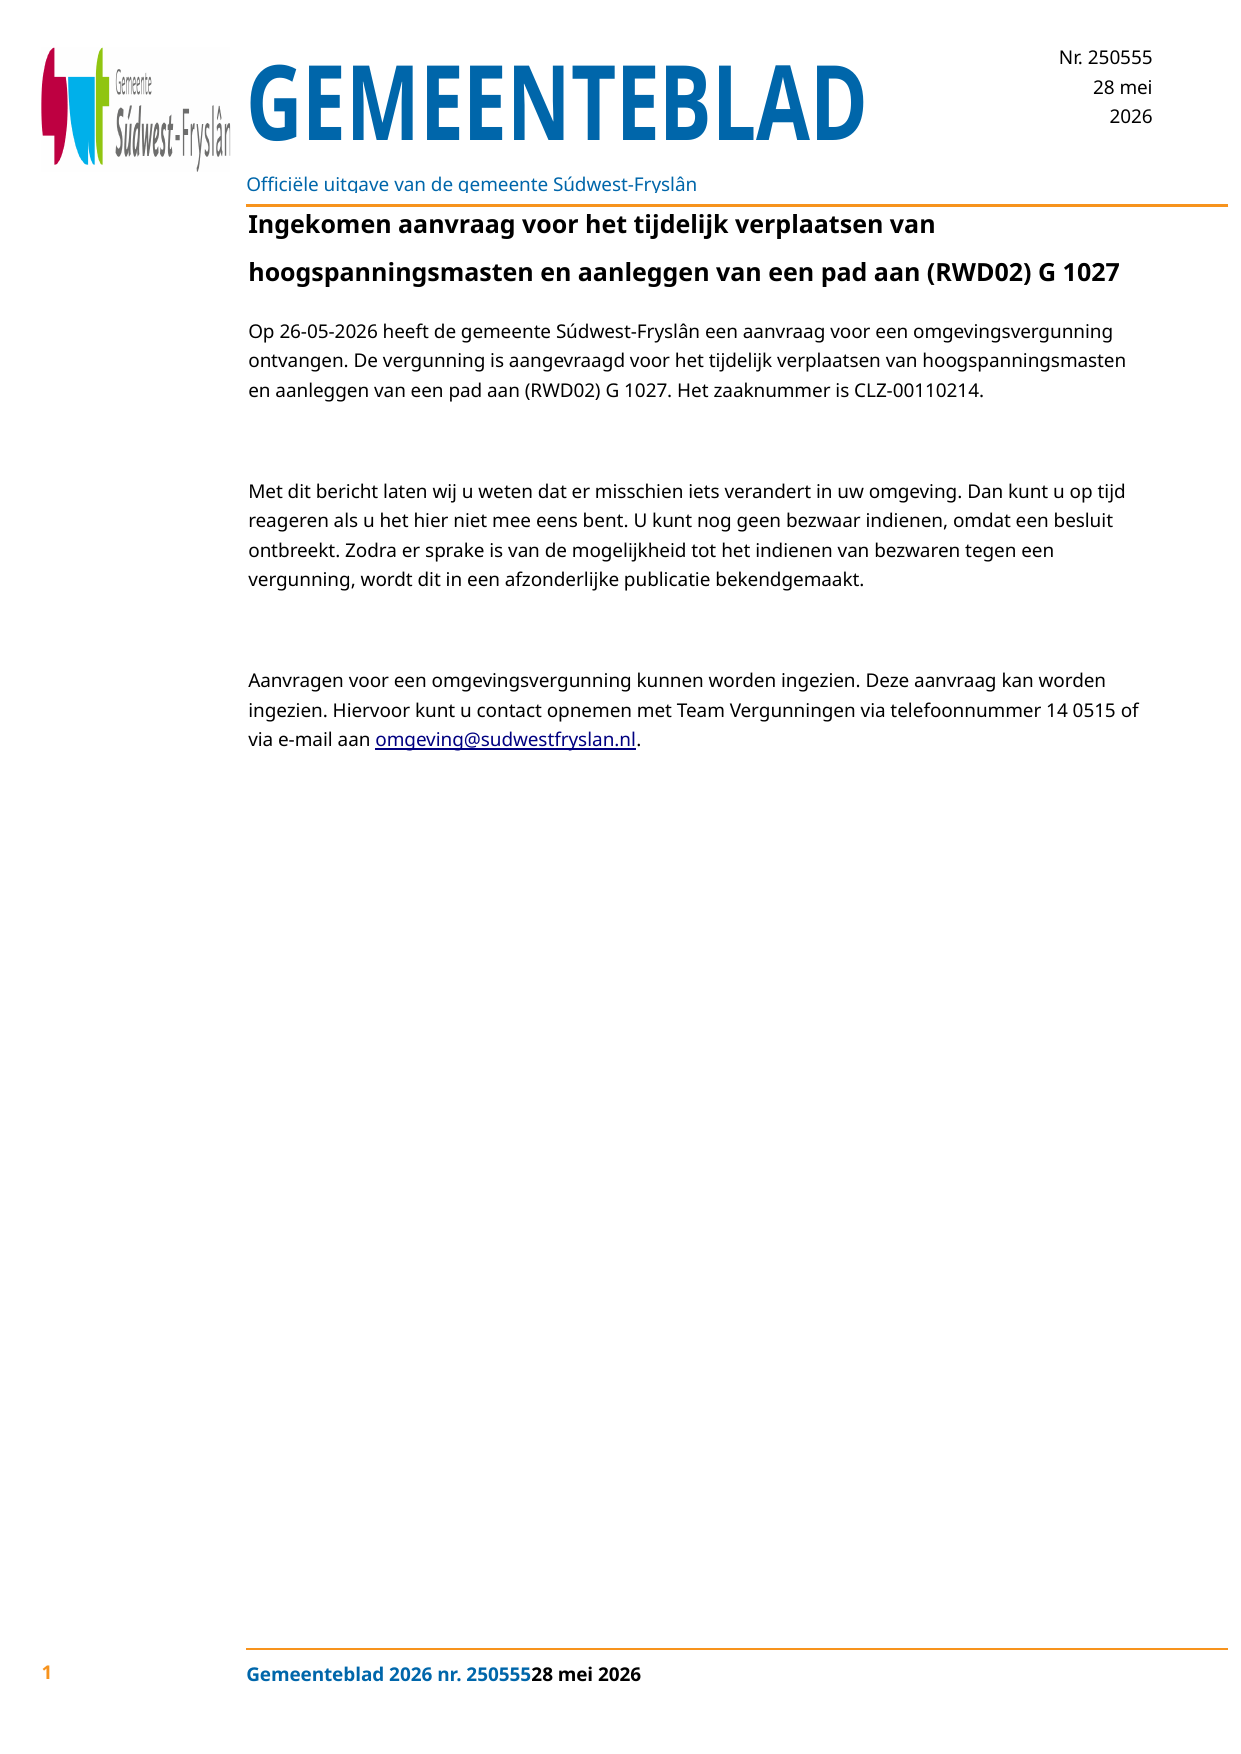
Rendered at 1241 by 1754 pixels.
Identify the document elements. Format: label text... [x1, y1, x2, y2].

text Op 26-05-2026 heeft de gemeente Súdwest-Fryslân een aanvraag voor een omgevingsvergunning ontvangen. De vergunning is aangevraagd voor het tijdelijk verplaatsen van hoogspanningsmasten en aanleggen van een pad aan (RWD02) G 1027. Het zaaknummer is CLZ-00110214. [248, 318, 1152, 403]
text Ingekomen aanvraag voor het tijdelijk verplaatsen van hoogspanningsmasten en aanleggen van een pad aan (RWD02) G 1027 [248, 207, 1152, 288]
text Aanvragen voor een omgevingsvergunning kunnen worden ingezien. Deze aanvraag kan worden ingezien. Hiervoor kunt u contact opnemen met Team Vergunningen via telefoonnummer 14 0515 of via e-mail aan omgeving@sudwestfryslan.nl. [248, 667, 1152, 752]
picture [41, 47, 231, 172]
text Met dit bericht laten wij u weten dat er misschien iets verandert in uw omgeving. Dan kunt u op tijd reageren als u het hier niet mee eens bent. U kunt nog geen bezwaar indienen, omdat een besluit ontbreekt. Zodra er sprake is van de mogelijkheid tot het indienen van bezwaren tegen een vergunning, wordt dit in een afzonderlijke publicatie bekendgemaakt. [248, 478, 1152, 592]
